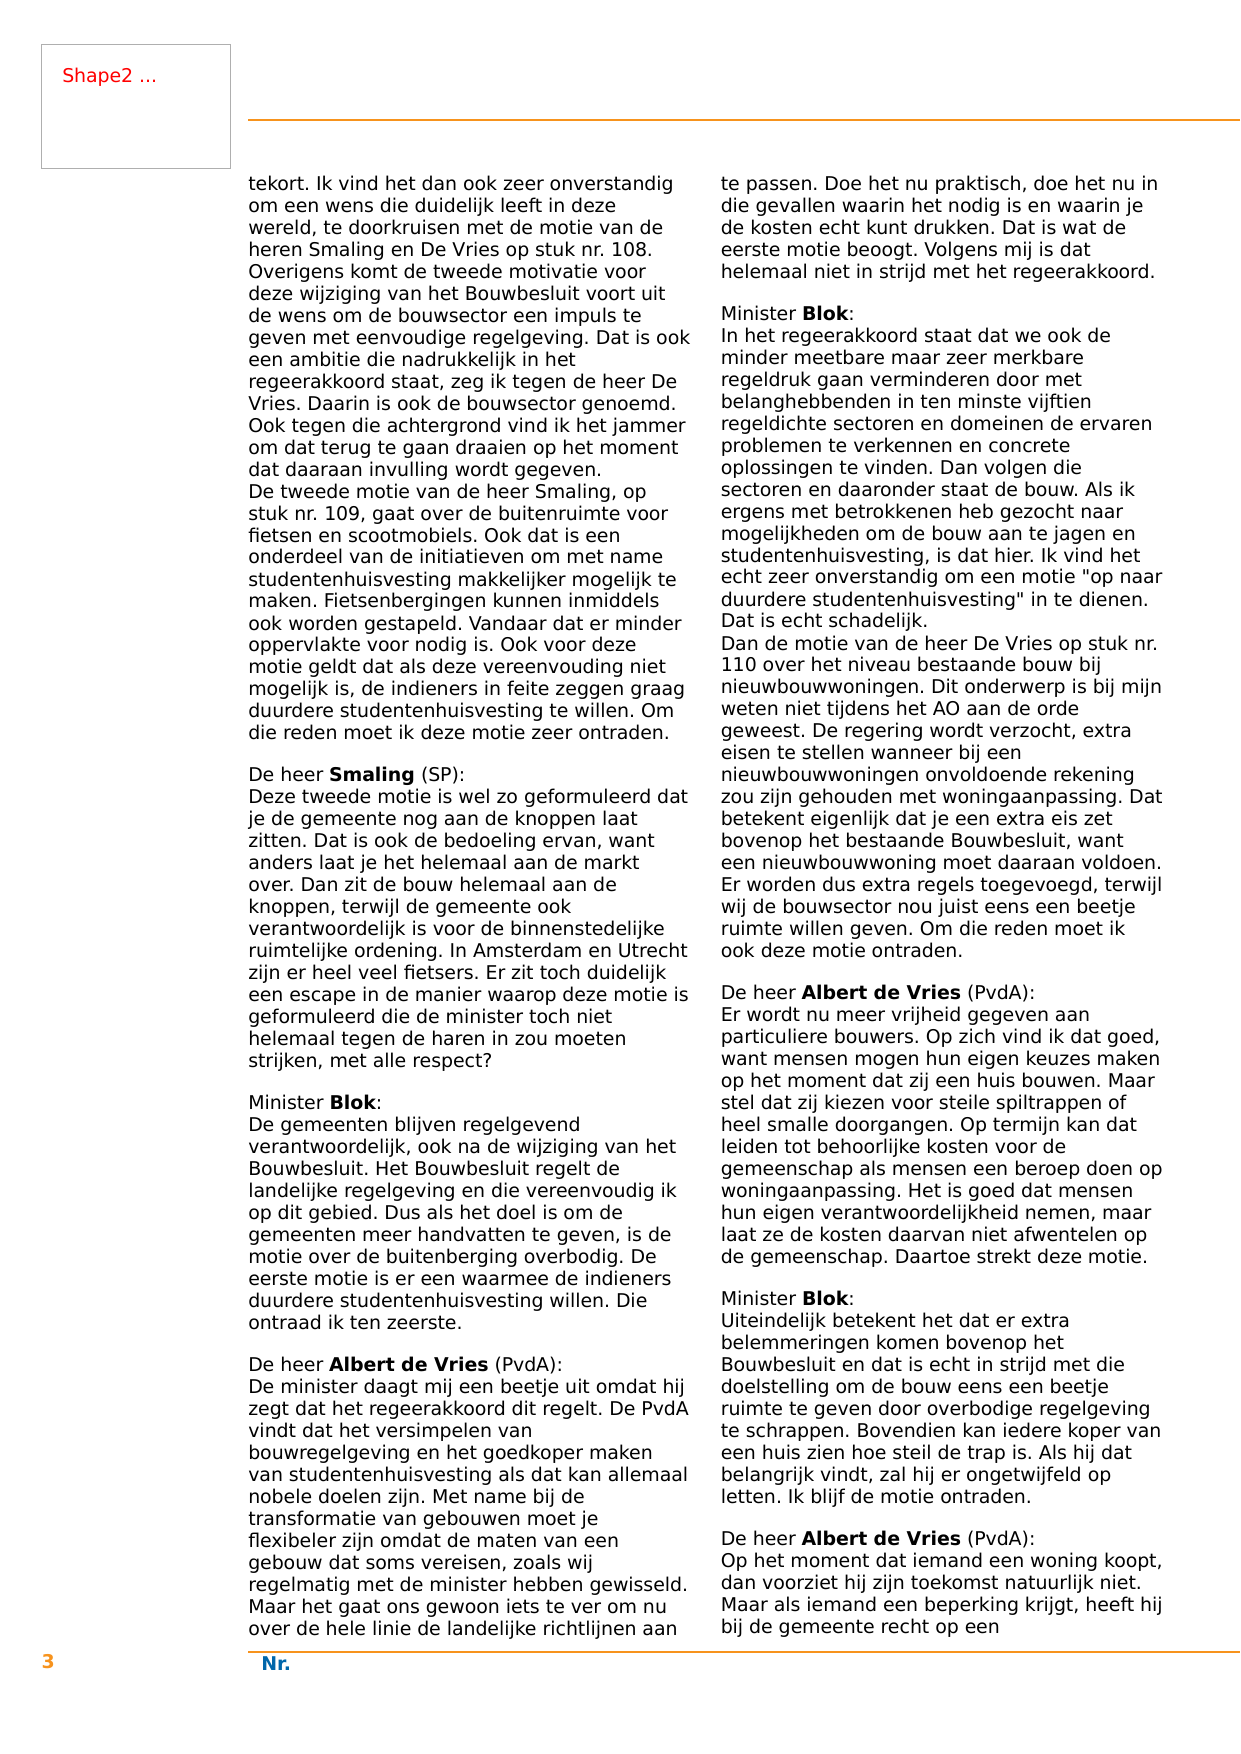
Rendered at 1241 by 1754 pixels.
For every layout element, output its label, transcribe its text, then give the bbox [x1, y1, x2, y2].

text Minister Blok: [721, 303, 1163, 325]
text Minister Blok: [248, 1092, 691, 1114]
text Uiteindelijk betekent het dat er extra belemmeringen komen bovenop het Bouwbesluit en dat is echt in strijd met die doelstelling om de bouw eens een beetje ruimte te geven door overbodige regelgeving te schrappen. Bovendien kan iedere koper van een huis zien hoe steil de trap is. Als hij dat belangrijk vindt, zal hij er ongetwijfeld op letten. Ik blijf de motie ontraden. [721, 1310, 1163, 1508]
text De tweede motie van de heer Smaling, op stuk nr. 109, gaat over de buitenruimte voor fietsen en scootmobiels. Ook dat is een onderdeel van de initiatieven om met name studentenhuisvesting makkelijker mogelijk te maken. Fietsenbergingen kunnen inmiddels ook worden gestapeld. Vandaar dat er minder oppervlakte voor nodig is. Ook voor deze motie geldt dat als deze vereenvouding niet mogelijk is, de indieners in feite zeggen graag duurdere studentenhuisvesting te willen. Om die reden moet ik deze motie zeer ontraden. [248, 481, 691, 744]
text Deze tweede motie is wel zo geformuleerd dat je de gemeente nog aan de knoppen laat zitten. Dat is ook de bedoeling ervan, want anders laat je het helemaal aan de markt over. Dan zit de bouw helemaal aan de knoppen, terwijl de gemeente ook verantwoordelijk is voor de binnenstedelijke ruimtelijke ordening. In Amsterdam en Utrecht zijn er heel veel fietsers. Er zit toch duidelijk een escape in de manier waarop deze motie is geformuleerd die de minister toch niet helemaal tegen de haren in zou moeten strijken, met alle respect? [248, 786, 691, 1072]
text Overigens komt de tweede motivatie voor deze wijziging van het Bouwbesluit voort uit de wens om de bouwsector een impuls te geven met eenvoudige regelgeving. Dat is ook een ambitie die nadrukkelijk in het regeerakkoord staat, zeg ik tegen de heer De Vries. Daarin is ook de bouwsector genoemd. Ook tegen die achtergrond vind ik het jammer om dat terug te gaan draaien op het moment dat daaraan invulling wordt gegeven. [248, 261, 691, 481]
text De heer Albert de Vries (PvdA): [248, 1354, 691, 1376]
text Dan de motie van de heer De Vries op stuk nr. 110 over het niveau bestaande bouw bij nieuwbouwwoningen. Dit onderwerp is bij mijn weten niet tijdens het AO aan de orde geweest. De regering wordt verzocht, extra eisen te stellen wanneer bij een nieuwbouwwoningen onvoldoende rekening zou zijn gehouden met woningaanpassing. Dat betekent eigenlijk dat je een extra eis zet bovenop het bestaande Bouwbesluit, want een nieuwbouwwoning moet daaraan voldoen. Er worden dus extra regels toegevoegd, terwijl wij de bouwsector nou juist eens een beetje ruimte willen geven. Om die reden moet ik ook deze motie ontraden. [721, 632, 1163, 962]
text te passen. Doe het nu praktisch, doe het nu in die gevallen waarin het nodig is en waarin je de kosten echt kunt drukken. Dat is wat de eerste motie beoogt. Volgens mij is dat helemaal niet in strijd met het regeerakkoord. [721, 173, 1163, 283]
text De heer Albert de Vries (PvdA): [721, 982, 1163, 1004]
text In het regeerakkoord staat dat we ook de minder meetbare maar zeer merkbare regeldruk gaan verminderen door met belanghebbenden in ten minste vijftien regeldichte sectoren en domeinen de ervaren problemen te verkennen en concrete oplossingen te vinden. Dan volgen die sectoren en daaronder staat de bouw. Als ik ergens met betrokkenen heb gezocht naar mogelijkheden om de bouw aan te jagen en studentenhuisvesting, is dat hier. Ik vind het echt zeer onverstandig om een motie "op naar duurdere studentenhuisvesting" in te dienen. Dat is echt schadelijk. [721, 325, 1163, 632]
text tekort. Ik vind het dan ook zeer onverstandig om een wens die duidelijk leeft in deze wereld, te doorkruisen met de motie van de heren Smaling en De Vries op stuk nr. 108. [248, 173, 691, 261]
text Er wordt nu meer vrijheid gegeven aan particuliere bouwers. Op zich vind ik dat goed, want mensen mogen hun eigen keuzes maken op het moment dat zij een huis bouwen. Maar stel dat zij kiezen voor steile spiltrappen of heel smalle doorgangen. Op termijn kan dat leiden tot behoorlijke kosten voor de gemeenschap als mensen een beroep doen op woningaanpassing. Het is goed dat mensen hun eigen verantwoordelijkheid nemen, maar laat ze de kosten daarvan niet afwentelen op de gemeenschap. Daartoe strekt deze motie. [721, 1004, 1163, 1268]
text De minister daagt mij een beetje uit omdat hij zegt dat het regeerakkoord dit regelt. De PvdA vindt dat het versimpelen van bouwregelgeving en het goedkoper maken van studentenhuisvesting als dat kan allemaal nobele doelen zijn. Met name bij de transformatie van gebouwen moet je flexibeler zijn omdat de maten van een gebouw dat soms vereisen, zoals wij regelmatig met de minister hebben gewisseld. Maar het gaat ons gewoon iets te ver om nu over de hele linie de landelijke richtlijnen aan [248, 1376, 691, 1639]
text De gemeenten blijven regelgevend verantwoordelijk, ook na de wijziging van het Bouwbesluit. Het Bouwbesluit regelt de landelijke regelgeving en die vereenvoudig ik op dit gebied. Dus als het doel is om de gemeenten meer handvatten te geven, is de motie over de buitenberging overbodig. De eerste motie is er een waarmee de indieners duurdere studentenhuisvesting willen. Die ontraad ik ten zeerste. [248, 1114, 691, 1334]
text De heer Smaling (SP): [248, 764, 691, 786]
text De heer Albert de Vries (PvdA): [721, 1528, 1163, 1549]
text Minister Blok: [721, 1288, 1163, 1310]
text Op het moment dat iemand een woning koopt, dan voorziet hij zijn toekomst natuurlijk niet. Maar als iemand een beperking krijgt, heeft hij bij de gemeente recht op een [721, 1549, 1163, 1637]
